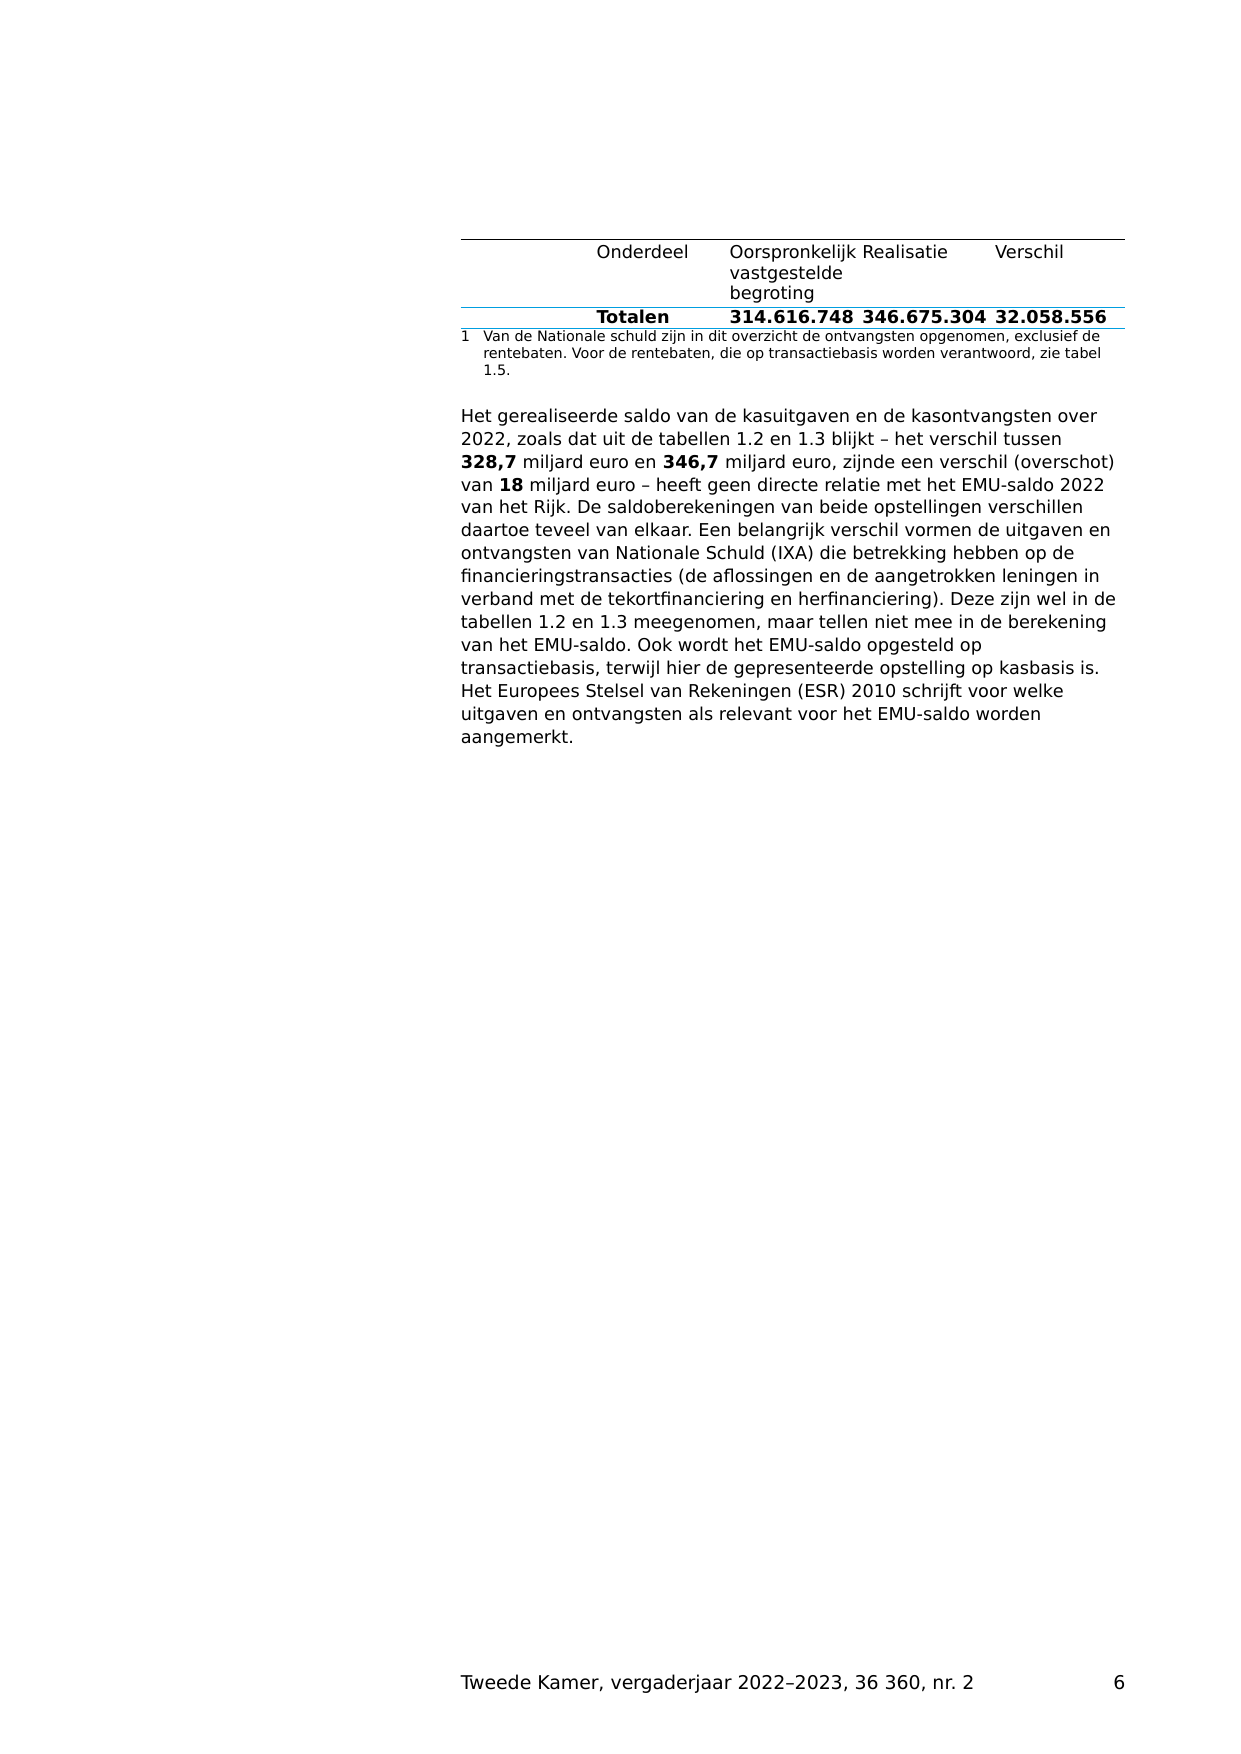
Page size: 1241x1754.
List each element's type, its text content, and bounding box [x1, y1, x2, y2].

table_cell Onderdeel [594, 240, 726, 307]
table_cell [461, 308, 593, 328]
table_cell 32.058.556 [992, 308, 1125, 328]
table_cell Totalen [594, 308, 726, 328]
text Het gerealiseerde saldo van de kasuitgaven en de kasontvangsten over 2022, zoals dat uit de tabellen 1.2 en 1.3 blijkt – het verschil tussen 328,7 miljard euro en 346,7 miljard euro, zijnde een verschil (overschot) van 18 miljard euro – heeft geen directe relatie met het EMU-saldo 2022 van het Rijk. De saldoberekeningen van beide opstellingen verschillen daartoe teveel van elkaar. Een belangrijk verschil vormen de uitgaven en ontvangsten van Nationale Schuld (IXA) die betrekking hebben op de financieringstransacties (de aflossingen en de aangetrokken leningen in verband met de tekortfinanciering en herfinanciering). Deze zijn wel in de tabellen 1.2 en 1.3 meegenomen, maar tellen niet mee in de berekening van het EMU-saldo. Ook wordt het EMU-saldo opgesteld op transactiebasis, terwijl hier de gepresenteerde opstelling op kasbasis is. Het Europees Stelsel van Rekeningen (ESR) 2010 schrijft voor welke uitgaven en ontvangsten als relevant voor het EMU-saldo worden aangemerkt. [461, 404, 1125, 748]
table_header Tabel 1.3 Kasontvangsten 2022 van de departementale en niet departementale begrotingen ( x € 1.000) [461, 191, 1125, 239]
table_cell 346.675.304 [859, 308, 992, 328]
table_cell Realisatie [859, 240, 992, 307]
table_cell Oorspronkelijk vastgestelde begroting [726, 240, 859, 307]
list Van de Nationale schuld zijn in dit overzicht de ontvangsten opgenomen, exclusief de rentebaten. Voor de rentebaten, die op transactiebasis worden verantwoord, zie tabel 1.5. [461, 329, 1125, 379]
table_cell [461, 240, 593, 307]
table_cell Verschil [992, 240, 1125, 307]
table_cell 314.616.748 [726, 308, 859, 328]
